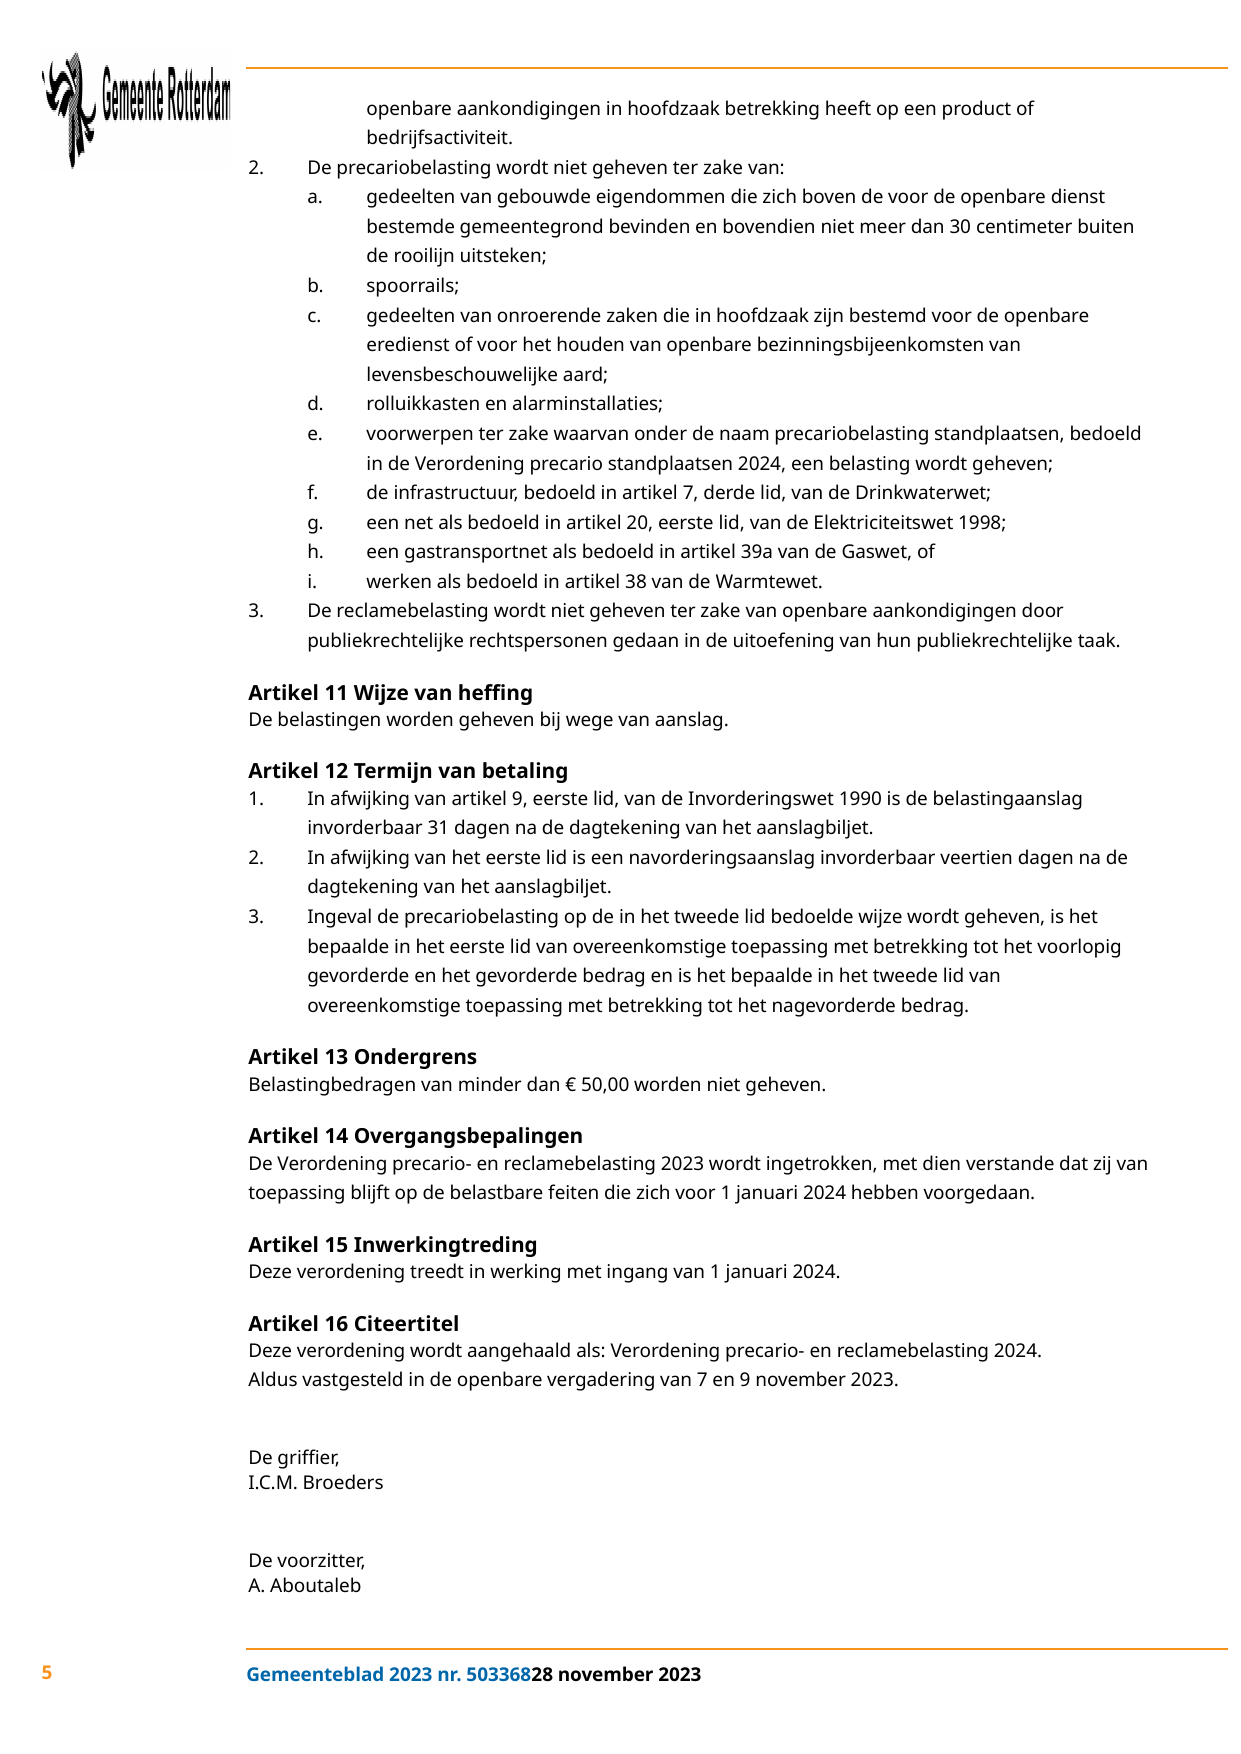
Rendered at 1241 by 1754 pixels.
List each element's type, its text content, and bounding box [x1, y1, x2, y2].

list De reclamebelasting wordt niet geheven ter zake van openbare aankondigingen door publiekrechtelijke rechtspersonen gedaan in de uitoefening van hun publiekrechtelijke taak. [248, 598, 1152, 653]
list een gastransportnet als bedoeld in artikel 39a van de Gaswet, of [307, 538, 1152, 564]
text Artikel 16 Citeertitel [248, 1309, 1152, 1337]
text Artikel 12 Termijn van betaling [248, 757, 1152, 785]
list voorwerpen ter zake waarvan onder de naam precariobelasting standplaatsen, bedoeld in de Verordening precario standplaatsen 2024, een belasting wordt geheven; [307, 420, 1152, 476]
text De voorzitter, [248, 1547, 1152, 1572]
list de infrastructuur, bedoeld in artikel 7, derde lid, van de Drinkwaterwet; [307, 479, 1152, 505]
text Deze verordening treedt in werking met ingang van 1 januari 2024. [248, 1258, 1152, 1284]
text De griffier, [248, 1444, 1152, 1469]
text De belastingen worden geheven bij wege van aanslag. [248, 706, 1152, 732]
text Aldus vastgesteld in de openbare vergadering van 7 en 9 november 2023. [248, 1367, 1152, 1392]
text A. Aboutaleb [248, 1572, 1152, 1598]
text Artikel 11 Wijze van heffing [248, 678, 1152, 706]
text Artikel 13 Ondergrens [248, 1042, 1152, 1071]
list rolluikkasten en alarminstallaties; [307, 391, 1152, 416]
list De precariobelasting wordt niet geheven ter zake van: [248, 154, 1152, 180]
text Artikel 15 Inwerkingtreding [248, 1230, 1152, 1258]
list Ingeval de precariobelasting op de in het tweede lid bedoelde wijze wordt geheven, is het bepaalde in het eerste lid van overeenkomstige toepassing met betrekking tot het voorlopig gevorderde en het gevorderde bedrag en is het bepaalde in het tweede lid van overeenkomstige toepassing met betrekking tot het nagevorderde bedrag. [248, 903, 1152, 1018]
list spoorrails; [307, 272, 1152, 298]
text Deze verordening wordt aangehaald als: Verordening precario- en reclamebelasting 2024. [248, 1337, 1152, 1363]
picture [41, 47, 231, 172]
list openbare aankondigingen in hoofdzaak betrekking heeft op een product of bedrijfsactiviteit. [307, 95, 1152, 150]
list een net als bedoeld in artikel 20, eerste lid, van de Elektriciteitswet 1998; [307, 509, 1152, 535]
list In afwijking van artikel 9, eerste lid, van de Invorderingswet 1990 is de belastingaanslag invorderbaar 31 dagen na de dagtekening van het aanslagbiljet. [248, 785, 1152, 840]
list werken als bedoeld in artikel 38 van de Warmtewet. [307, 568, 1152, 594]
text Belastingbedragen van minder dan € 50,00 worden niet geheven. [248, 1071, 1152, 1097]
list In afwijking van het eerste lid is een navorderingsaanslag invorderbaar veertien dagen na de dagtekening van het aanslagbiljet. [248, 844, 1152, 899]
text De Verordening precario- en reclamebelasting 2023 wordt ingetrokken, met dien verstande dat zij van toepassing blijft op de belastbare feiten die zich voor 1 januari 2024 hebben voorgedaan. [248, 1150, 1152, 1205]
list gedeelten van gebouwde eigendommen die zich boven de voor de openbare dienst bestemde gemeentegrond bevinden en bovendien niet meer dan 30 centimeter buiten de rooilijn uitsteken; [307, 183, 1152, 268]
list gedeelten van onroerende zaken die in hoofdzaak zijn bestemd voor de openbare eredienst of voor het houden van openbare bezinningsbijeenkomsten van levensbeschouwelijke aard; [307, 302, 1152, 387]
text Artikel 14 Overgangsbepalingen [248, 1121, 1152, 1150]
text I.C.M. Broeders [248, 1469, 1152, 1495]
